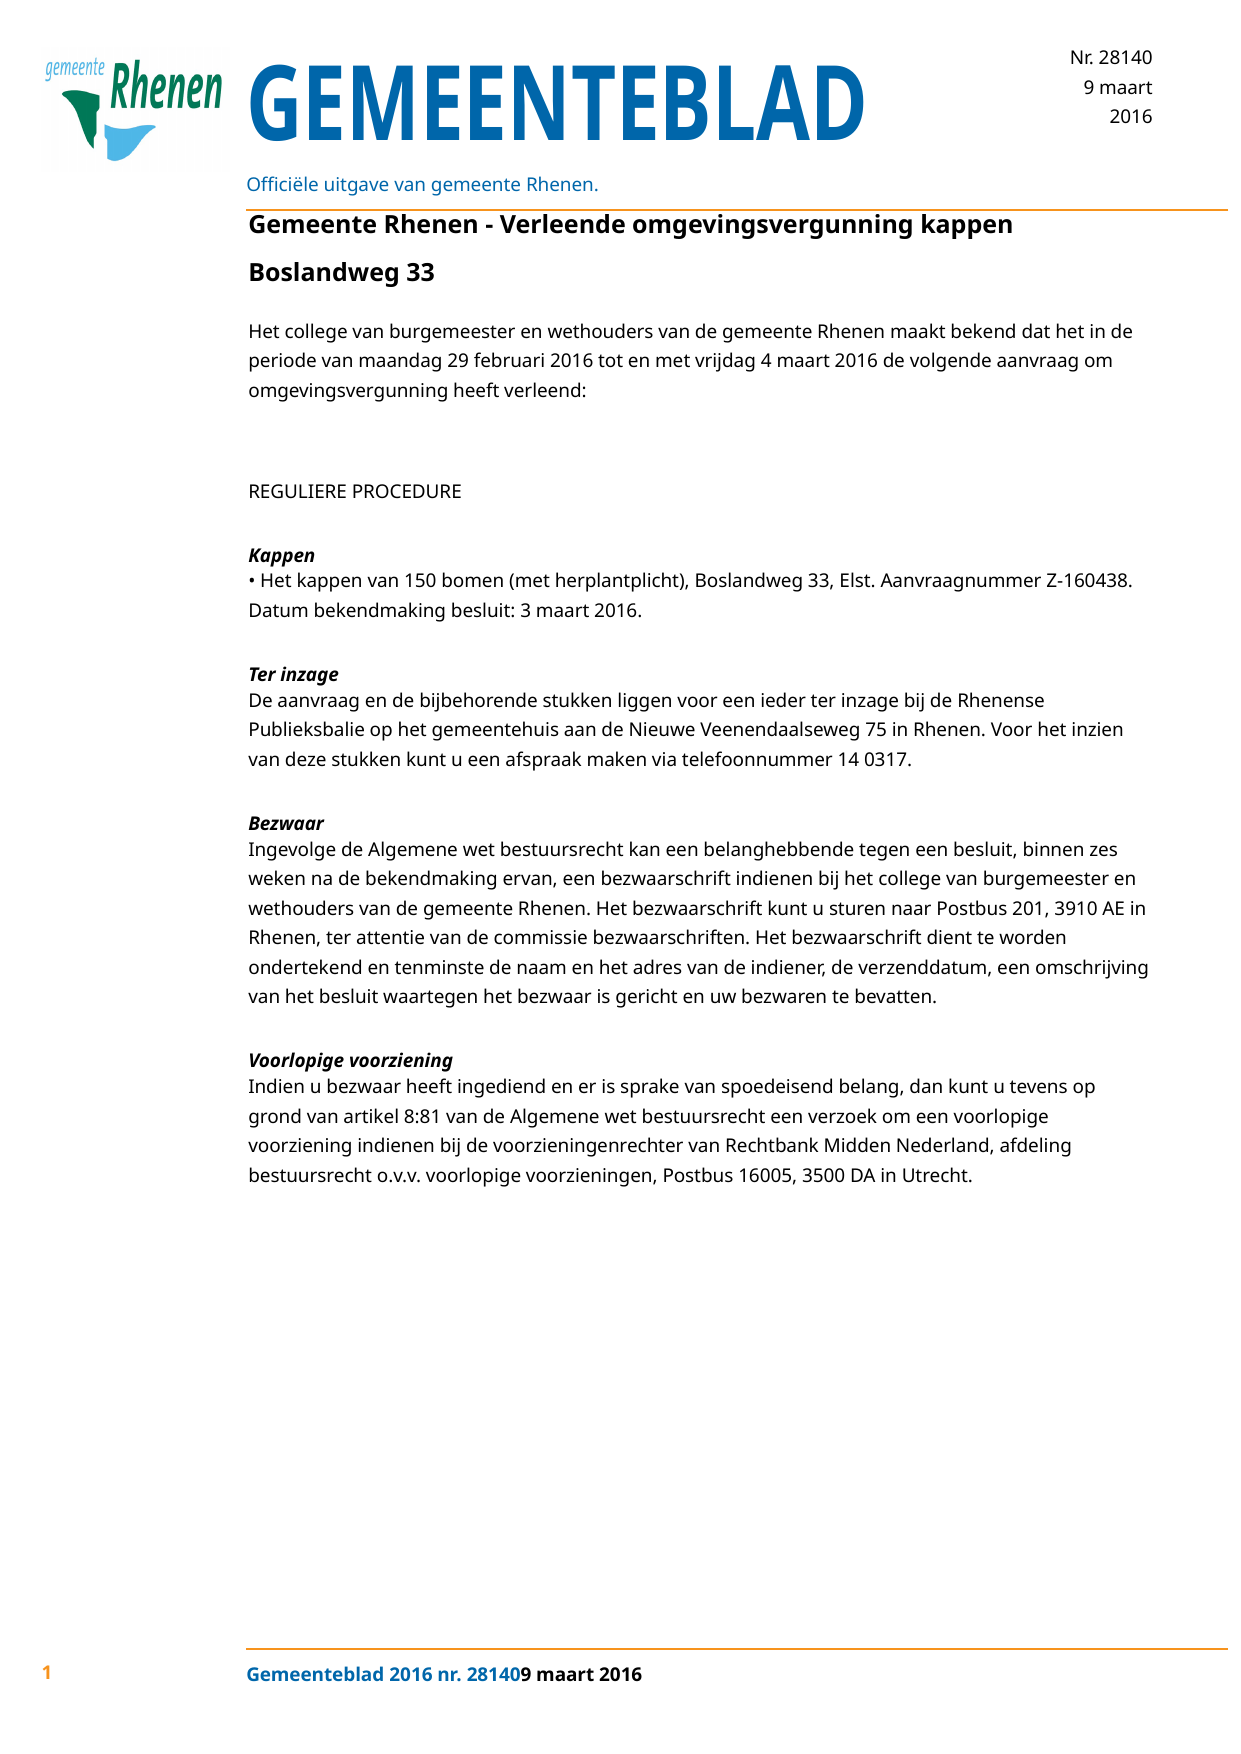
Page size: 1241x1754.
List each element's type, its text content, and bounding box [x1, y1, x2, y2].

text De aanvraag en de bijbehorende stukken liggen voor een ieder ter inzage bij de Rhenense Publieksbalie op het gemeentehuis aan de Nieuwe Veenendaalseweg 75 in Rhenen. Voor het inzien van deze stukken kunt u een afspraak maken via telefoonnummer 14 0317. [248, 687, 1152, 772]
text • Het kappen van 150 bomen (met herplantplicht), Boslandweg 33, Elst. Aanvraagnummer Z-160438. Datum bekendmaking besluit: 3 maart 2016. [248, 568, 1152, 623]
text Kappen [248, 542, 1152, 568]
text Ingevolge de Algemene wet bestuursrecht kan een belanghebbende tegen een besluit, binnen zes weken na de bekendmaking ervan, een bezwaarschrift indienen bij het college van burgemeester en wethouders van de gemeente Rhenen. Het bezwaarschrift kunt u sturen naar Postbus 201, 3910 AE in Rhenen, ter attentie van de commissie bezwaarschriften. Het bezwaarschrift dient te worden ondertekend en tenminste de naam en het adres van de indiener, de verzenddatum, een omschrijving van het besluit waartegen het bezwaar is gericht en uw bezwaren te bevatten. [248, 836, 1152, 1009]
text Gemeente Rhenen - Verleende omgevingsvergunning kappen Boslandweg 33 [248, 211, 1152, 288]
text Bezwaar [248, 810, 1152, 836]
text Indien u bezwaar heeft ingediend en er is sprake van spoedeisend belang, dan kunt u tevens op grond van artikel 8:81 van de Algemene wet bestuursrecht een verzoek om een voorlopige voorziening indienen bij de voorzieningenrechter van Rechtbank Midden Nederland, afdeling bestuursrecht o.v.v. voorlopige voorzieningen, Postbus 16005, 3500 DA in Utrecht. [248, 1073, 1152, 1188]
text Het college van burgemeester en wethouders van de gemeente Rhenen maakt bekend dat het in de periode van maandag 29 februari 2016 tot en met vrijdag 4 maart 2016 de volgende aanvraag om omgevingsvergunning heeft verleend: [248, 318, 1152, 403]
picture [41, 47, 231, 172]
text Ter inzage [248, 661, 1152, 687]
text Voorlopige voorziening [248, 1048, 1152, 1073]
text REGULIERE PROCEDURE [248, 478, 1152, 504]
